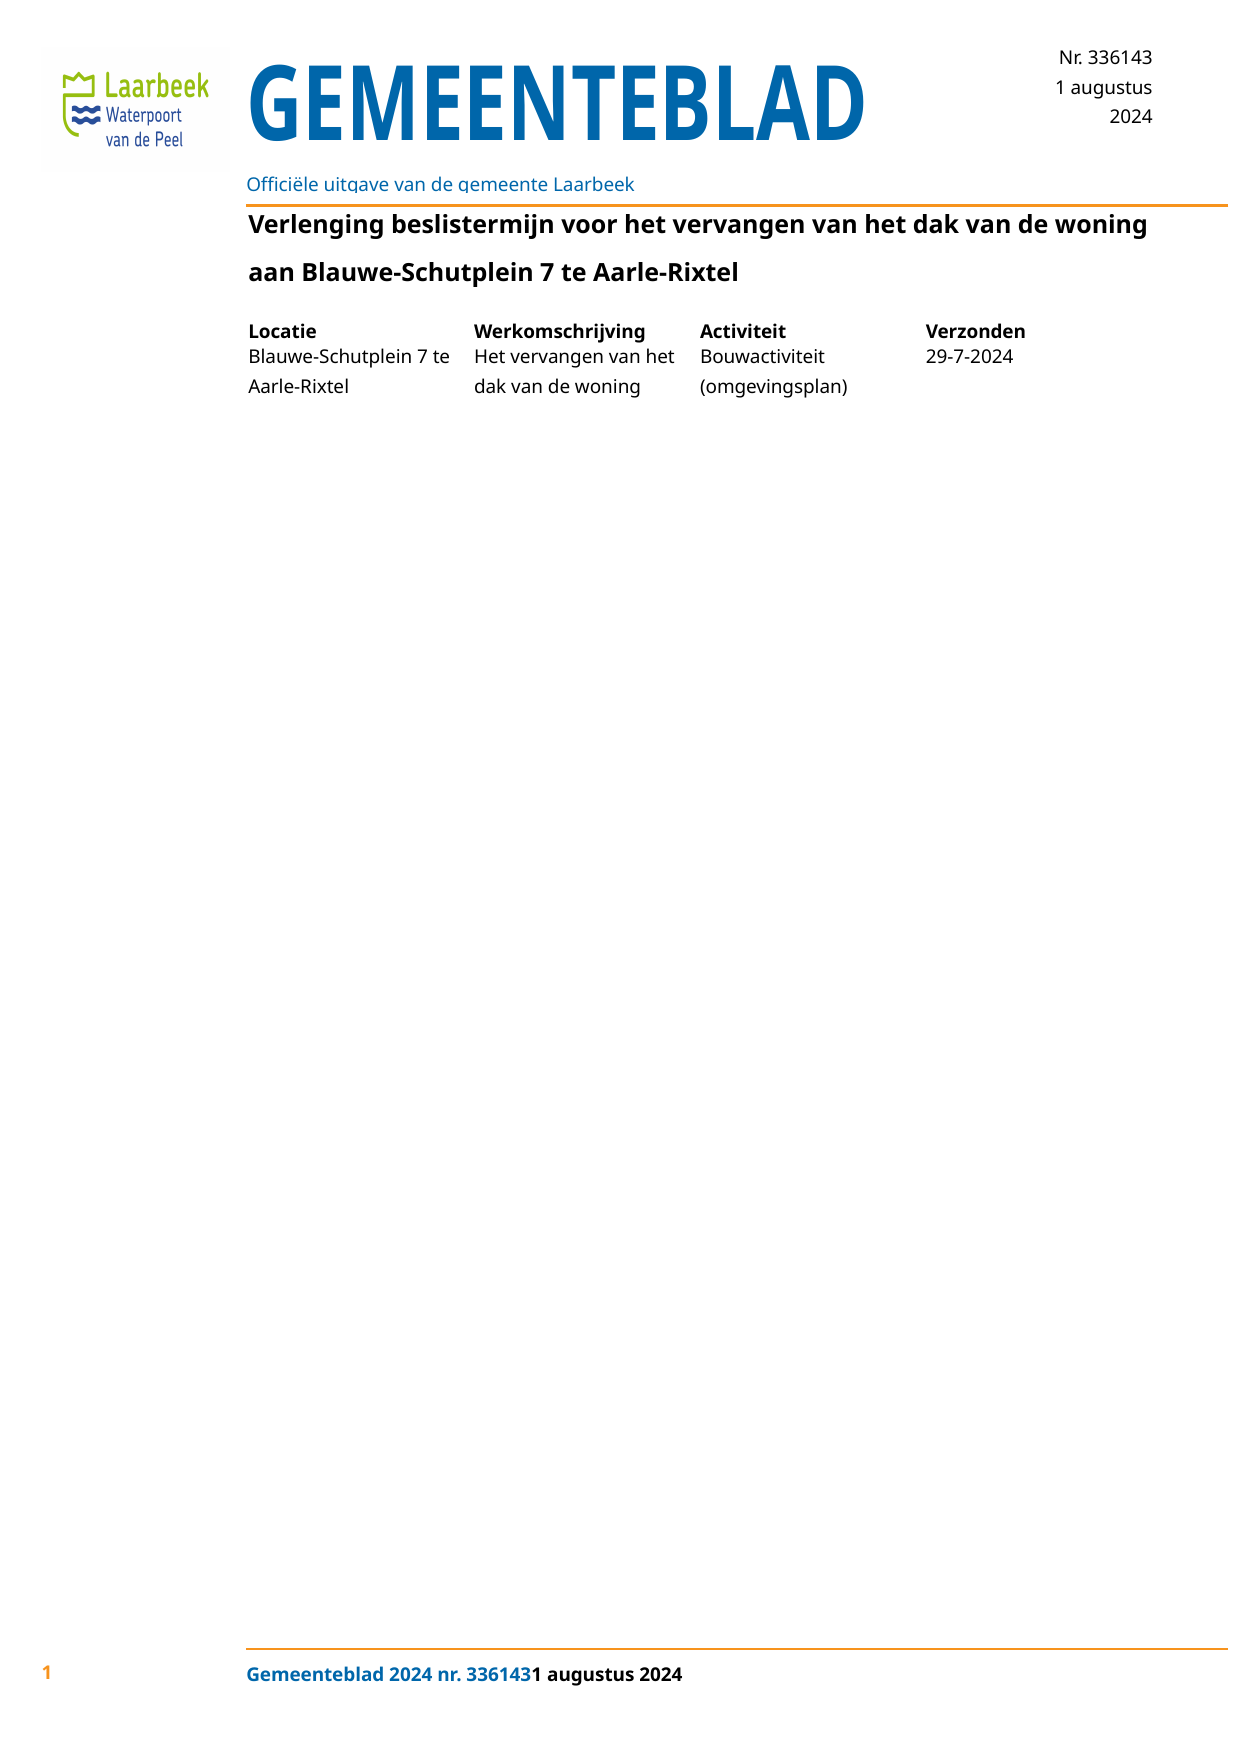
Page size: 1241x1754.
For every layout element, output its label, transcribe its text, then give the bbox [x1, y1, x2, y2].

table_cell Het vervangen van het dak van de woning [474, 344, 700, 399]
table_header Werkomschrijving [474, 318, 700, 344]
table_header Verzonden [926, 318, 1152, 344]
table_cell Bouwactiviteit (omgevingsplan) [700, 344, 926, 399]
table_cell Blauwe-Schutplein 7 te Aarle-Rixtel [248, 344, 474, 399]
text Verlenging beslistermijn voor het vervangen van het dak van de woning aan Blauwe-Schutplein 7 te Aarle-Rixtel [248, 207, 1152, 288]
table_header Locatie [248, 318, 474, 344]
picture [41, 47, 231, 172]
table_header Activiteit [700, 318, 926, 344]
table_cell 29-7-2024 [926, 344, 1152, 399]
